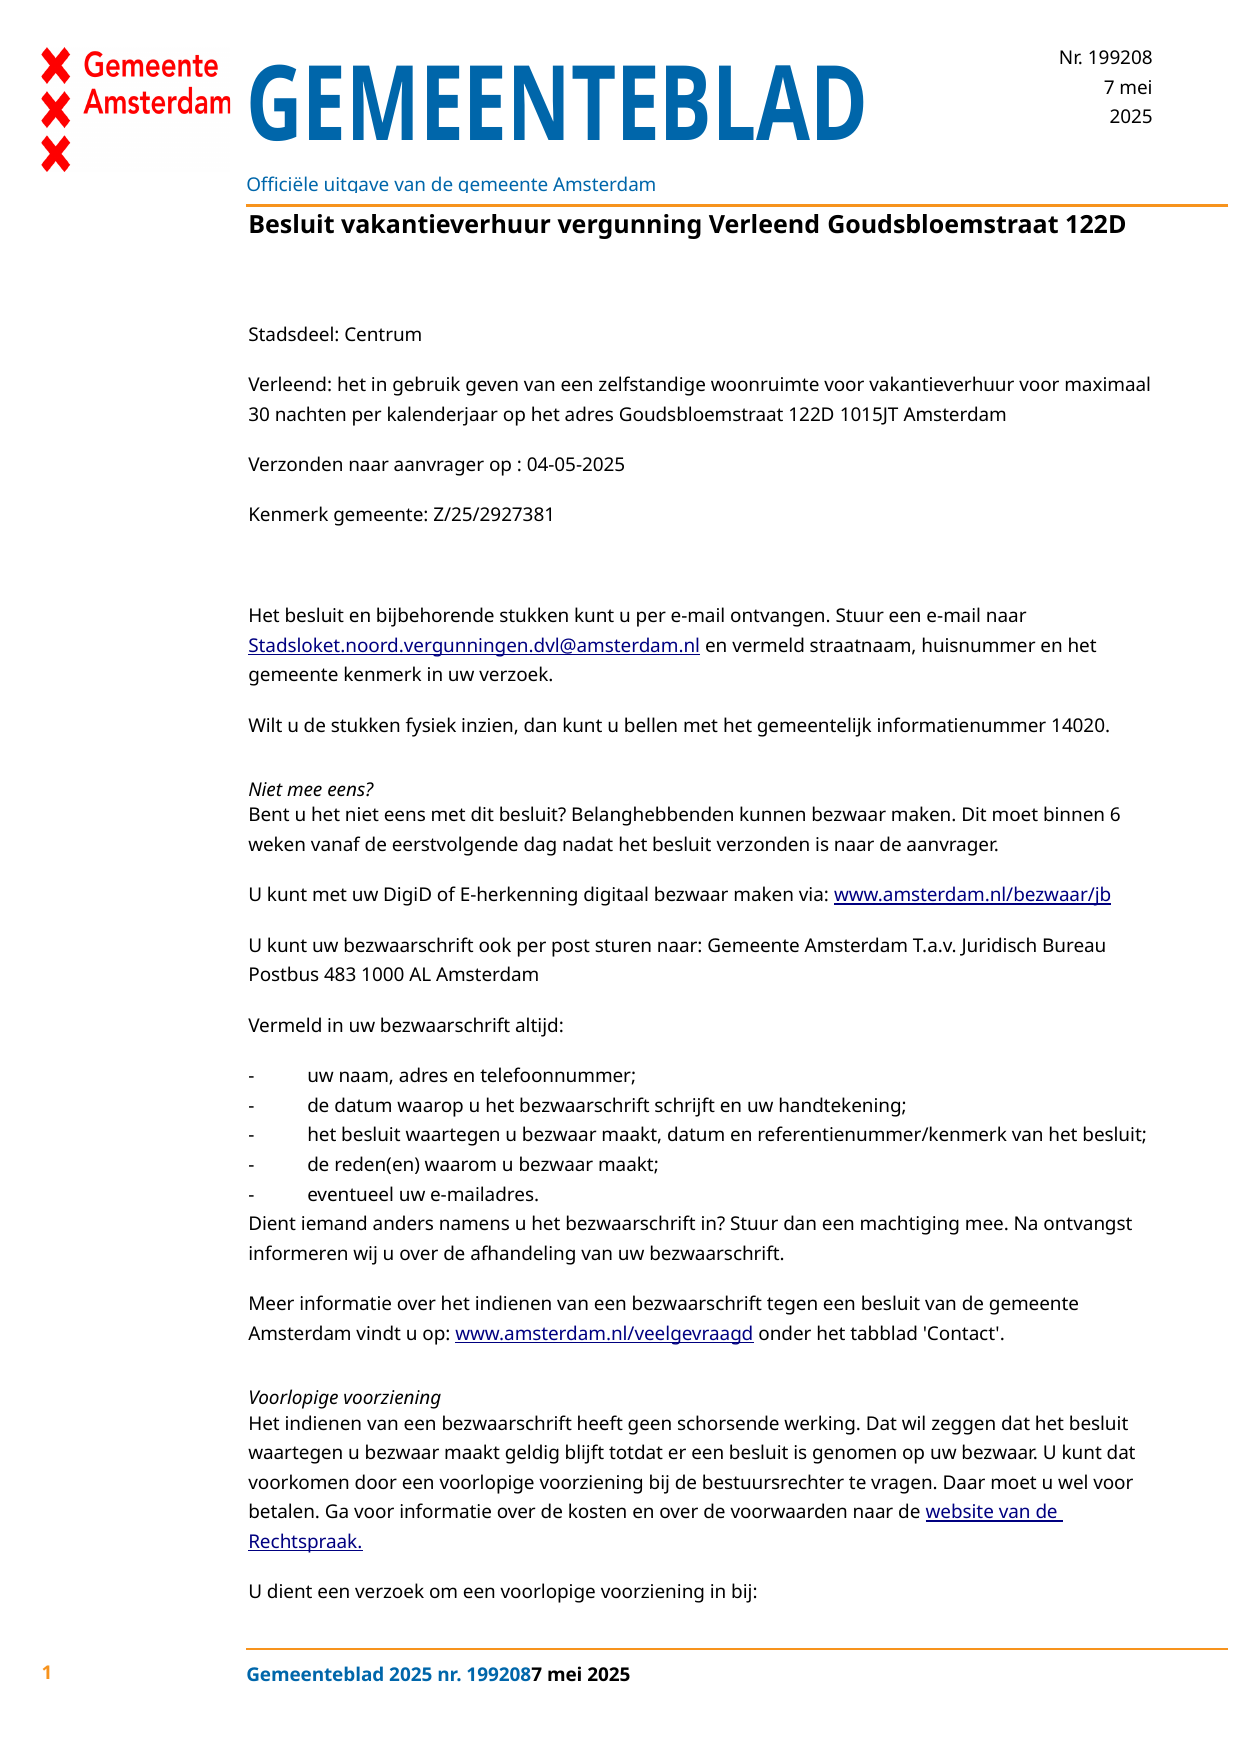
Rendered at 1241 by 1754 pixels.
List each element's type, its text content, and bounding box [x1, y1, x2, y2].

list het besluit waartegen u bezwaar maakt, datum en referentienummer/kenmerk van het besluit; [248, 1122, 1152, 1147]
text Het indienen van een bezwaarschrift heeft geen schorsende werking. Dat wil zeggen dat het besluit waartegen u bezwaar maakt geldig blijft totdat er een besluit is genomen op uw bezwaar. U kunt dat voorkomen door een voorlopige voorziening bij de bestuursrechter te vragen. Daar moet u wel voor betalen. Ga voor informatie over de kosten en over de voorwaarden naar de website van de Rechtspraak. [248, 1410, 1152, 1554]
text Niet mee eens? [248, 776, 1152, 802]
list eventueel uw e-mailadres. [248, 1181, 1152, 1207]
text Vermeld in uw bezwaarschrift altijd: [248, 1012, 1152, 1038]
text Kenmerk gemeente: Z/25/2927381 [248, 502, 1152, 527]
list de reden(en) waarom u bezwaar maakt; [248, 1151, 1152, 1177]
text Besluit vakantieverhuur vergunning Verleend Goudsbloemstraat 122D [248, 207, 1152, 241]
picture [41, 47, 231, 172]
text Verzonden naar aanvrager op : 04-05-2025 [248, 451, 1152, 477]
text U kunt met uw DigiD of E-herkenning digitaal bezwaar maken via: www.amsterdam.nl/bezwaar/jb [248, 882, 1152, 907]
text Verleend: het in gebruik geven van een zelfstandige woonruimte voor vakantieverhuur voor maximaal 30 nachten per kalenderjaar op het adres Goudsbloemstraat 122D 1015JT Amsterdam [248, 371, 1152, 426]
text Wilt u de stukken fysiek inzien, dan kunt u bellen met het gemeentelijk informatienummer 14020. [248, 712, 1152, 738]
text U kunt uw bezwaarschrift ook per post sturen naar: Gemeente Amsterdam T.a.v. Juridisch Bureau Postbus 483 1000 AL Amsterdam [248, 932, 1152, 987]
text Dient iemand anders namens u het bezwaarschrift in? Stuur dan een machtiging mee. Na ontvangst informeren wij u over de afhandeling van uw bezwaarschrift. [248, 1210, 1152, 1266]
text Stadsdeel: Centrum [248, 321, 1152, 346]
text Het besluit en bijbehorende stukken kunt u per e-mail ontvangen. Stuur een e-mail naar Stadsloket.noord.vergunningen.dvl@amsterdam.nl en vermeld straatnaam, huisnummer en het gemeente kenmerk in uw verzoek. [248, 602, 1152, 687]
text Bent u het niet eens met dit besluit? Belanghebbenden kunnen bezwaar maken. Dit moet binnen 6 weken vanaf de eerstvolgende dag nadat het besluit verzonden is naar de aanvrager. [248, 802, 1152, 857]
list de datum waarop u het bezwaarschrift schrijft en uw handtekening; [248, 1092, 1152, 1118]
list uw naam, adres en telefoonnummer; [248, 1062, 1152, 1088]
text U dient een verzoek om een voorlopige voorziening in bij: [248, 1578, 1152, 1604]
text Meer informatie over het indienen van een bezwaarschrift tegen een besluit van de gemeente Amsterdam vindt u op: www.amsterdam.nl/veelgevraagd onder het tabblad 'Contact'. [248, 1290, 1152, 1346]
text Voorlopige voorziening [248, 1384, 1152, 1410]
